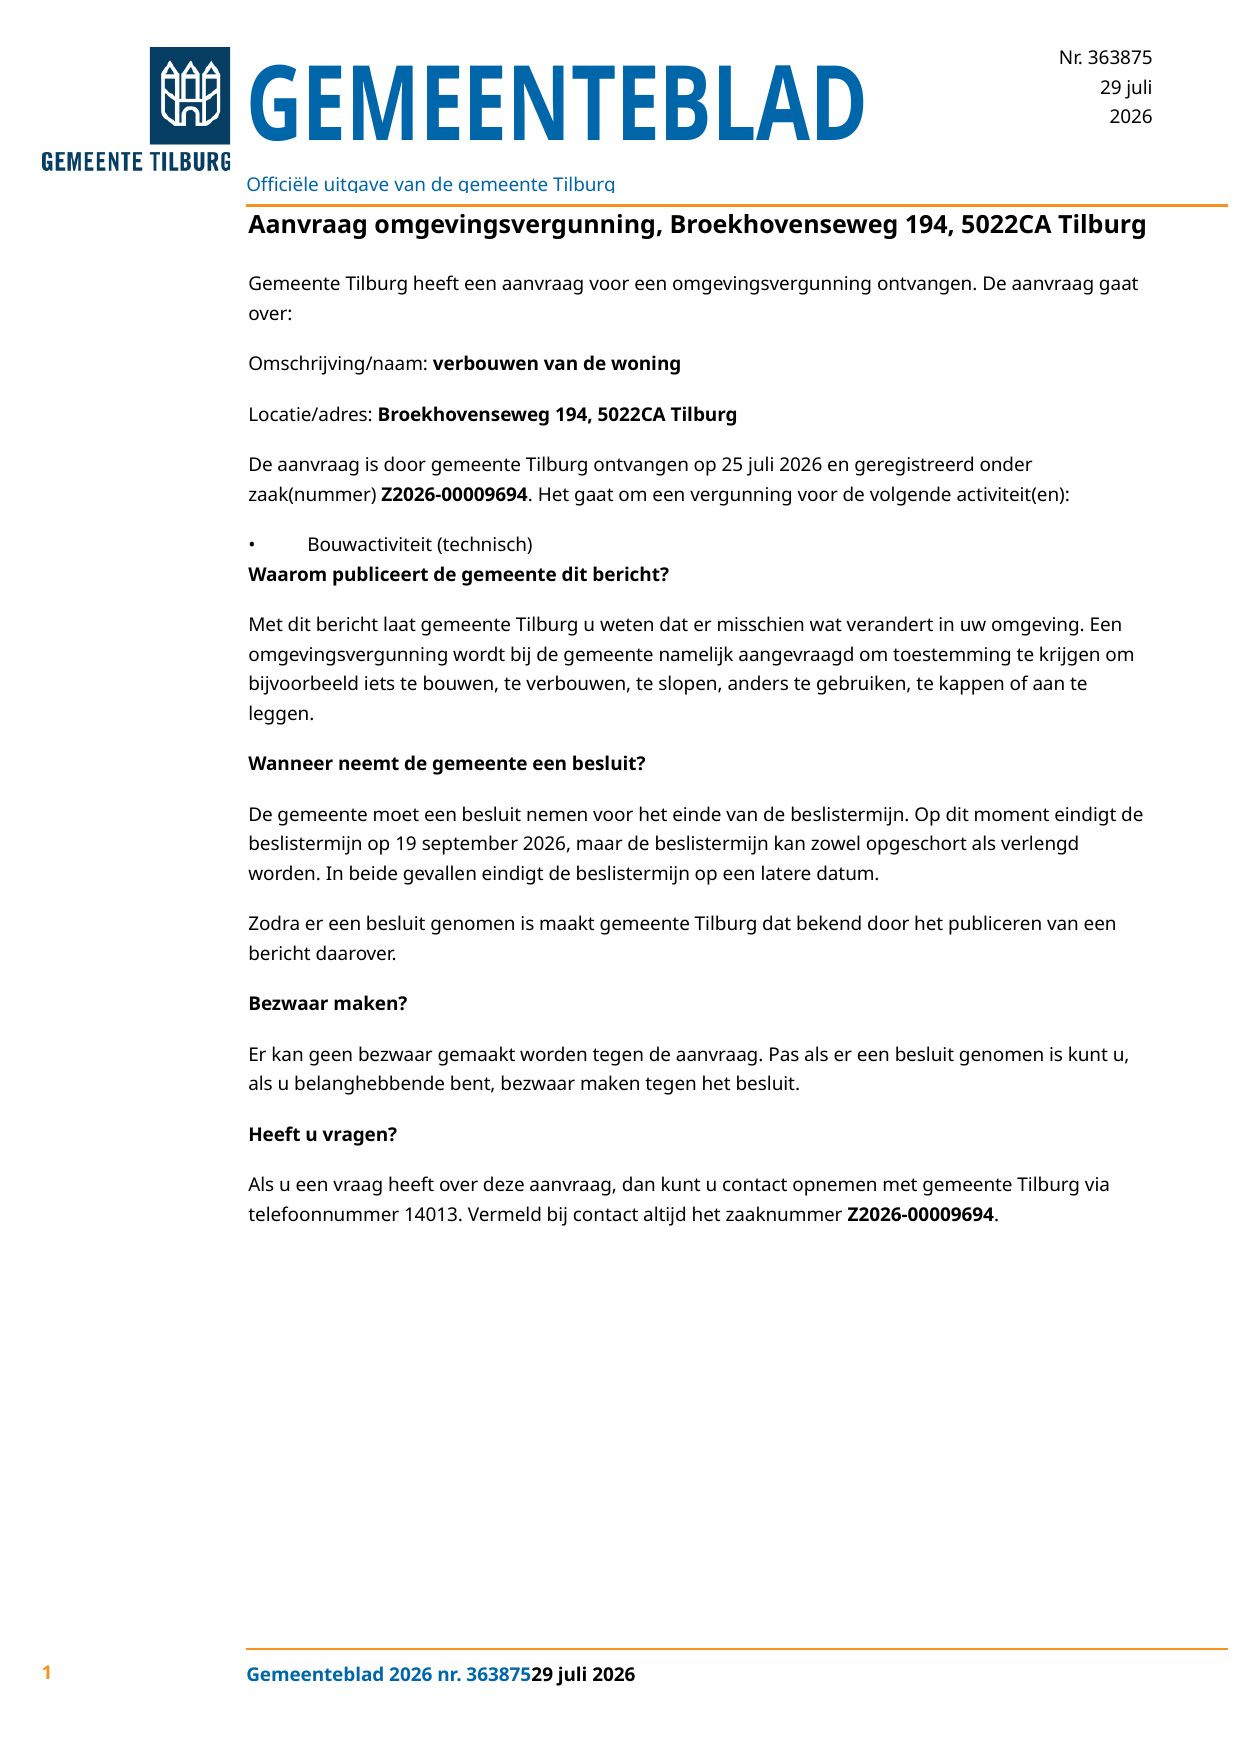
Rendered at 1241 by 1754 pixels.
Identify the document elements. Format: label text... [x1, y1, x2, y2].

text Als u een vraag heeft over deze aanvraag, dan kunt u contact opnemen met gemeente Tilburg via telefoonnummer 14013. Vermeld bij contact altijd het zaaknummer Z2026-00009694. [248, 1171, 1152, 1226]
text Zodra er een besluit genomen is maakt gemeente Tilburg dat bekend door het publiceren van een bericht daarover. [248, 910, 1152, 966]
text Omschrijving/naam: verbouwen van de woning [248, 350, 1152, 376]
text Waarom publiceert de gemeente dit bericht? [248, 561, 1152, 586]
text De gemeente moet een besluit nemen voor het einde van de beslistermijn. Op dit moment eindigt de beslistermijn op 19 september 2026, maar de beslistermijn kan zowel opgeschort als verlengd worden. In beide gevallen eindigt de beslistermijn op een latere datum. [248, 801, 1152, 886]
text Gemeente Tilburg heeft een aanvraag voor een omgevingsvergunning ontvangen. De aanvraag gaat over: [248, 270, 1152, 326]
text Locatie/adres: Broekhovenseweg 194, 5022CA Tilburg [248, 401, 1152, 426]
list Bouwactiviteit (technisch) [248, 531, 1152, 557]
text Er kan geen bezwaar gemaakt worden tegen de aanvraag. Pas als er een besluit genomen is kunt u, als u belanghebbende bent, bezwaar maken tegen het besluit. [248, 1041, 1152, 1096]
text Bezwaar maken? [248, 990, 1152, 1016]
picture [41, 47, 231, 172]
text Wanneer neemt de gemeente een besluit? [248, 750, 1152, 776]
text Aanvraag omgevingsvergunning, Broekhovenseweg 194, 5022CA Tilburg [248, 207, 1152, 241]
text Met dit bericht laat gemeente Tilburg u weten dat er misschien wat verandert in uw omgeving. Een omgevingsvergunning wordt bij de gemeente namelijk aangevraagd om toestemming te krijgen om bijvoorbeeld iets te bouwen, te verbouwen, te slopen, anders te gebruiken, te kappen of aan te leggen. [248, 611, 1152, 726]
text Heeft u vragen? [248, 1121, 1152, 1146]
text De aanvraag is door gemeente Tilburg ontvangen op 25 juli 2026 en geregistreerd onder zaak(nummer) Z2026-00009694. Het gaat om een vergunning voor de volgende activiteit(en): [248, 451, 1152, 506]
